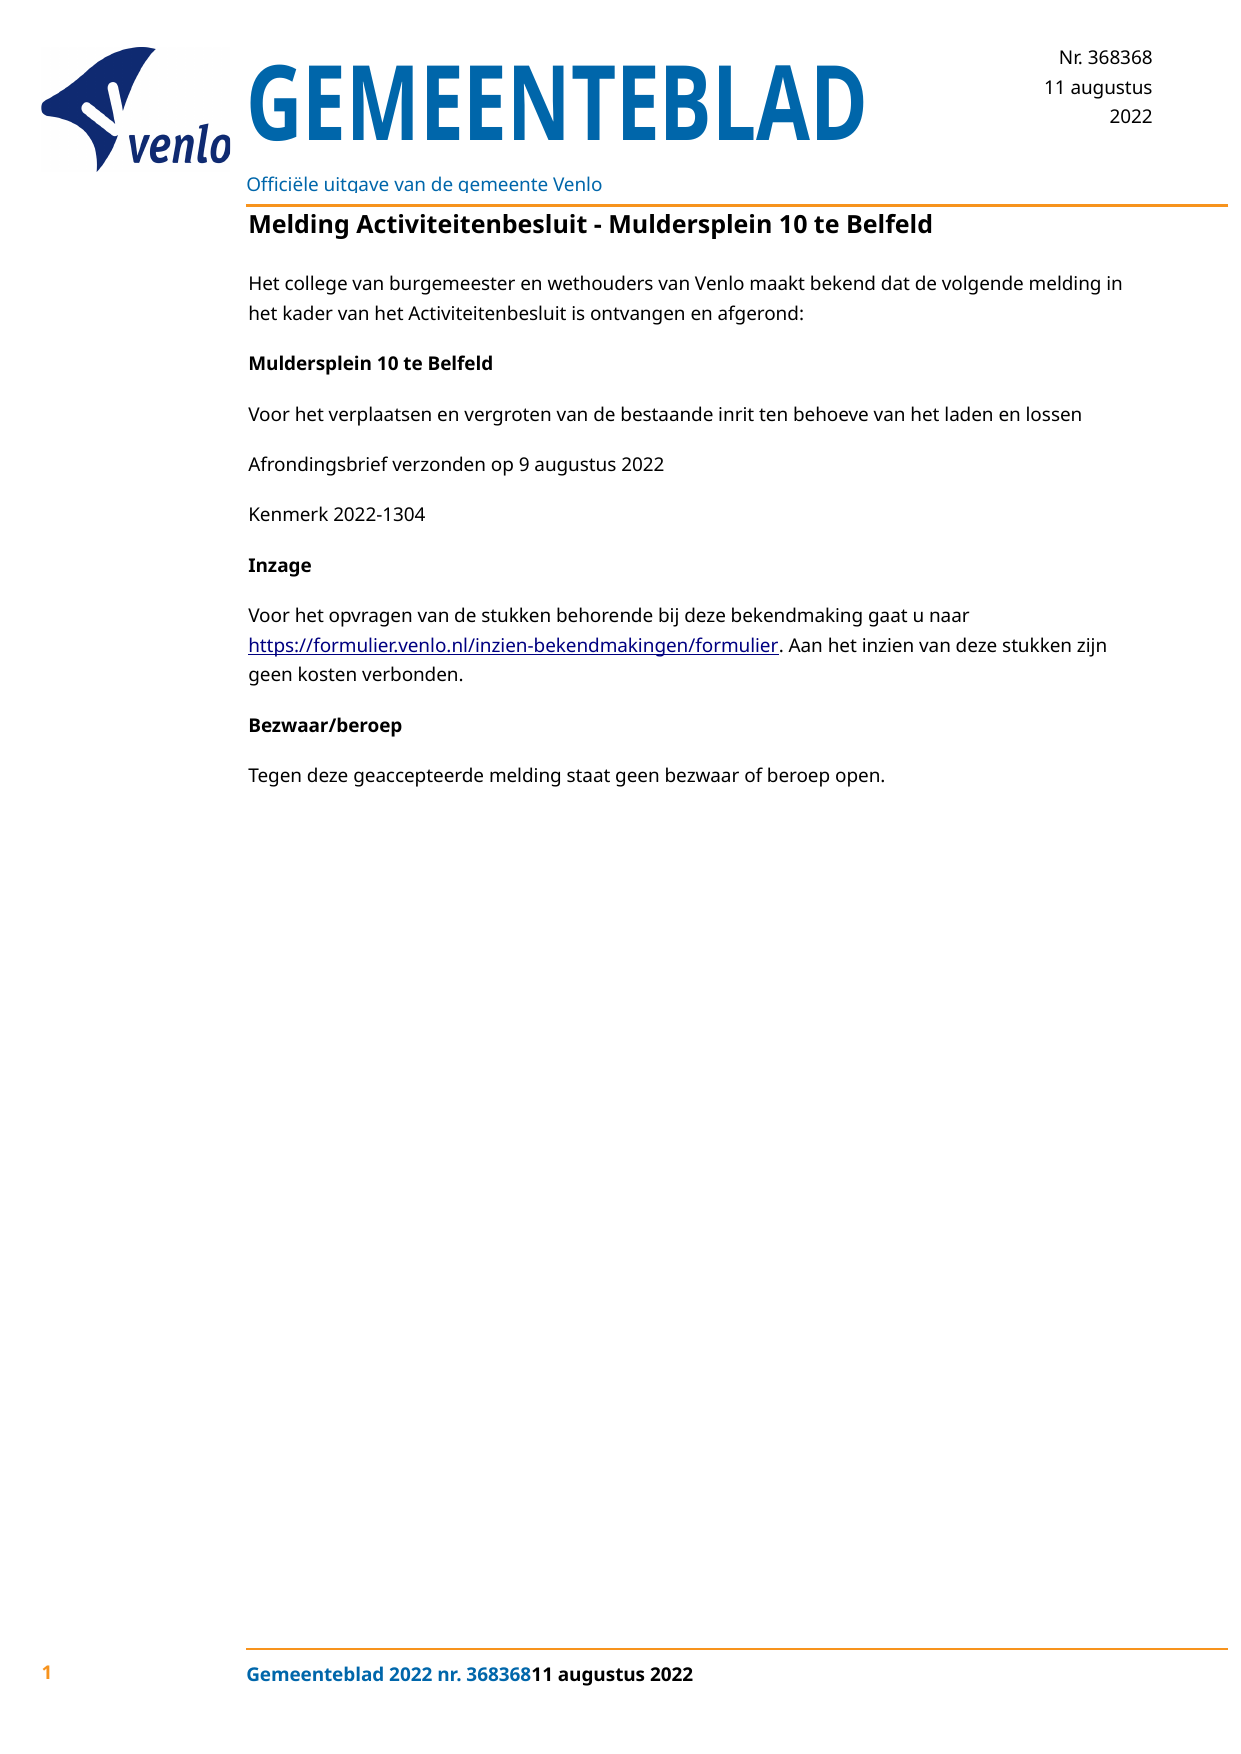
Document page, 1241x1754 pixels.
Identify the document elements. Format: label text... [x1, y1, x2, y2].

text Afrondingsbrief verzonden op 9 augustus 2022 [248, 451, 1152, 477]
text Kenmerk 2022-1304 [248, 502, 1152, 527]
text Tegen deze geaccepteerde melding staat geen bezwaar of beroep open. [248, 762, 1152, 788]
text Muldersplein 10 te Belfeld [248, 350, 1152, 376]
text Melding Activiteitenbesluit - Muldersplein 10 te Belfeld [248, 207, 1152, 241]
text Inzage [248, 552, 1152, 578]
text Bezwaar/beroep [248, 712, 1152, 738]
text Het college van burgemeester en wethouders van Venlo maakt bekend dat de volgende melding in het kader van het Activiteitenbesluit is ontvangen en afgerond: [248, 270, 1152, 326]
picture [41, 47, 231, 172]
text Voor het verplaatsen en vergroten van de bestaande inrit ten behoeve van het laden en lossen [248, 401, 1152, 426]
text Voor het opvragen van de stukken behorende bij deze bekendmaking gaat u naar https://formulier.venlo.nl/inzien-bekendmakingen/formulier. Aan het inzien van deze stukken zijn geen kosten verbonden. [248, 602, 1152, 687]
